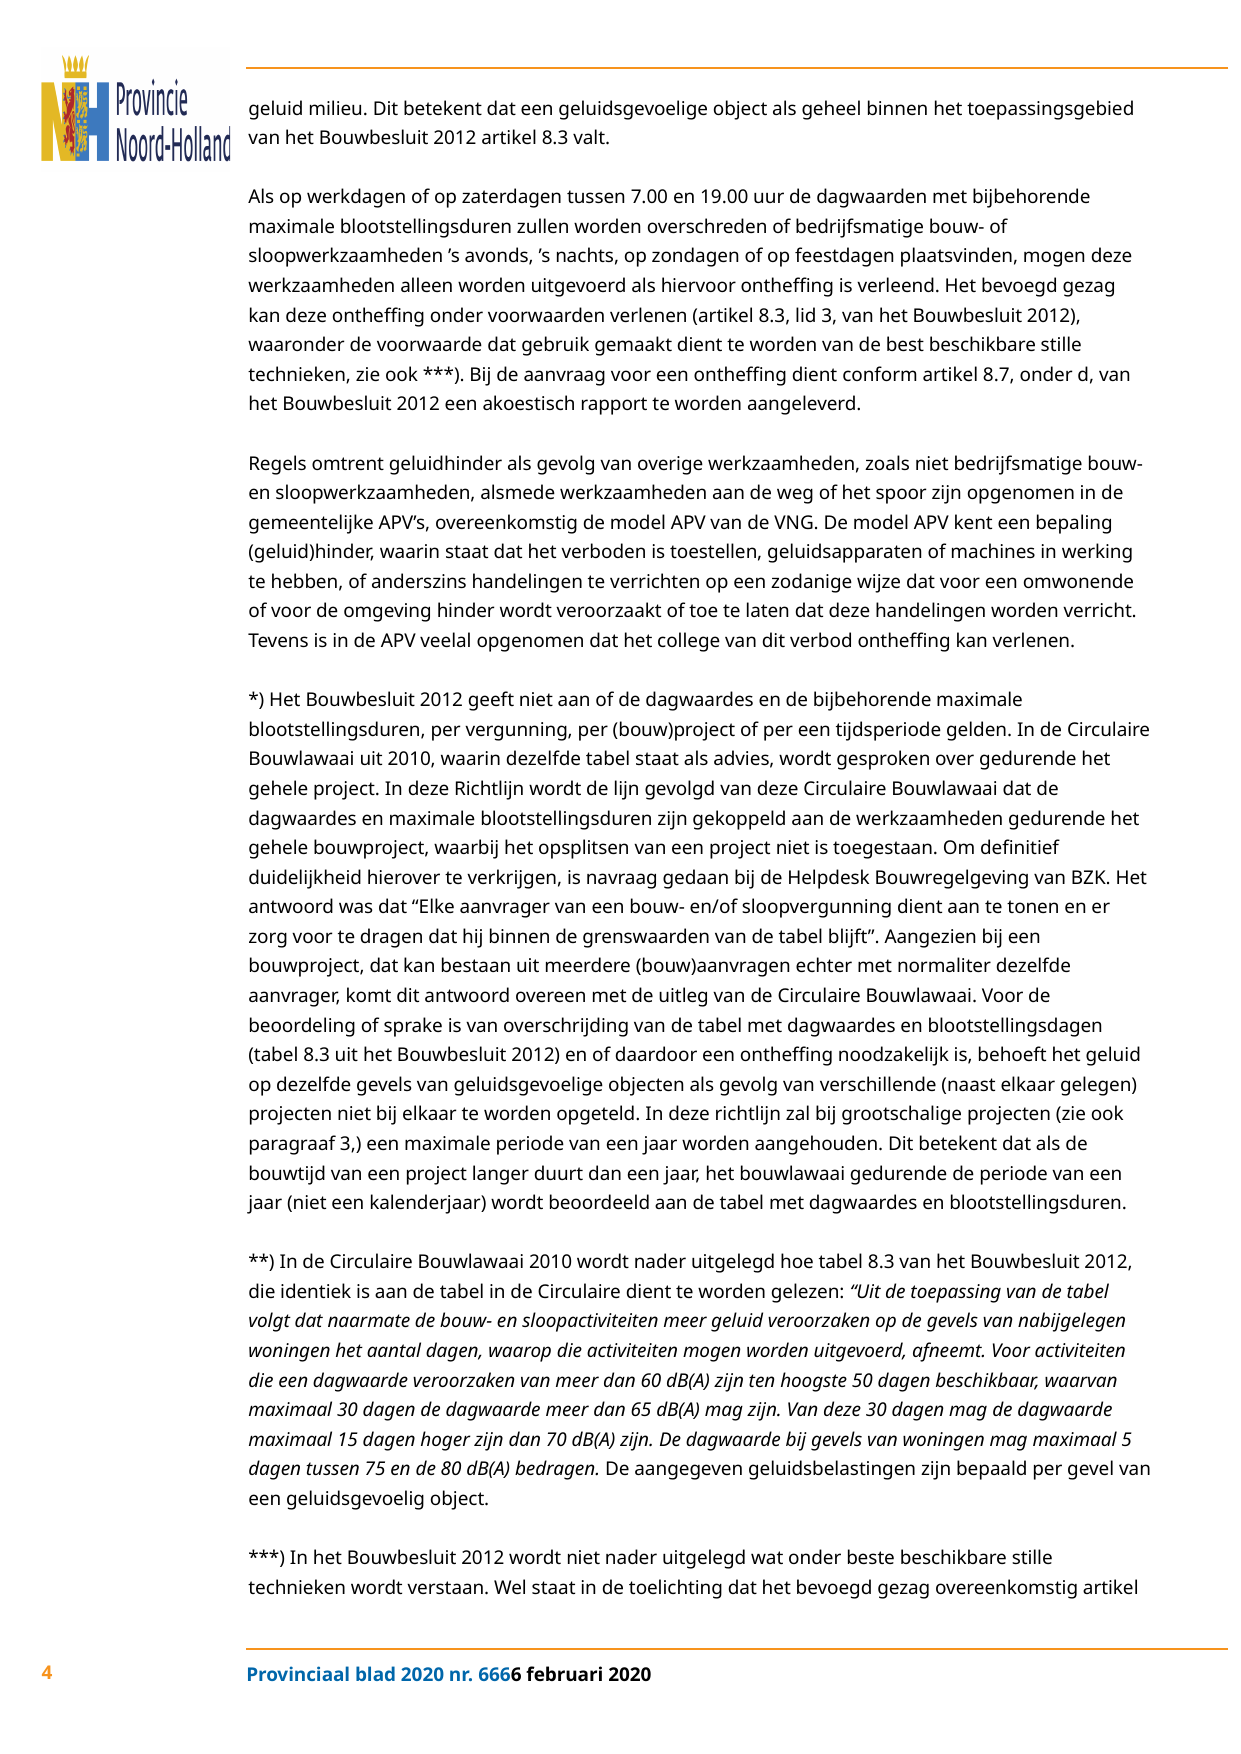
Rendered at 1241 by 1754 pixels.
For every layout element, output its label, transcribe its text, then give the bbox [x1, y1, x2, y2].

picture [41, 47, 231, 172]
text geluid milieu. Dit betekent dat een geluidsgevoelige object als geheel binnen het toepassingsgebied van het Bouwbesluit 2012 artikel 8.3 valt. [248, 95, 1152, 150]
text ***) In het Bouwbesluit 2012 wordt niet nader uitgelegd wat onder beste beschikbare stille technieken wordt verstaan. Wel staat in de toelichting dat het bevoegd gezag overeenkomstig artikel [248, 1544, 1152, 1600]
text Regels omtrent geluidhinder als gevolg van overige werkzaamheden, zoals niet bedrijfsmatige bouw- en sloopwerkzaamheden, alsmede werkzaamheden aan de weg of het spoor zijn opgenomen in de gemeentelijke APV’s, overeenkomstig de model APV van de VNG. De model APV kent een bepaling (geluid)hinder, waarin staat dat het verboden is toestellen, geluidsapparaten of machines in werking te hebben, of anderszins handelingen te verrichten op een zodanige wijze dat voor een omwonende of voor de omgeving hinder wordt veroorzaakt of toe te laten dat deze handelingen worden verricht. Tevens is in de APV veelal opgenomen dat het college van dit verbod ontheffing kan verlenen. [248, 450, 1152, 653]
text *) Het Bouwbesluit 2012 geeft niet aan of de dagwaardes en de bijbehorende maximale blootstellingsduren, per vergunning, per (bouw)project of per een tijdsperiode gelden. In de Circulaire Bouwlawaai uit 2010, waarin dezelfde tabel staat als advies, wordt gesproken over gedurende het gehele project. In deze Richtlijn wordt de lijn gevolgd van deze Circulaire Bouwlawaai dat de dagwaardes en maximale blootstellingsduren zijn gekoppeld aan de werkzaamheden gedurende het gehele bouwproject, waarbij het opsplitsen van een project niet is toegestaan. Om definitief duidelijkheid hierover te verkrijgen, is navraag gedaan bij de Helpdesk Bouwregelgeving van BZK. Het antwoord was dat “Elke aanvrager van een bouw- en/of sloopvergunning dient aan te tonen en er zorg voor te dragen dat hij binnen de grenswaarden van de tabel blijft”. Aangezien bij een bouwproject, dat kan bestaan uit meerdere (bouw)aanvragen echter met normaliter dezelfde aanvrager, komt dit antwoord overeen met de uitleg van de Circulaire Bouwlawaai. Voor de beoordeling of sprake is van overschrijding van de tabel met dagwaardes en blootstellingsdagen (tabel 8.3 uit het Bouwbesluit 2012) en of daardoor een ontheffing noodzakelijk is, behoeft het geluid op dezelfde gevels van geluidsgevoelige objecten als gevolg van verschillende (naast elkaar gelegen) projecten niet bij elkaar te worden opgeteld. In deze richtlijn zal bij grootschalige projecten (zie ook paragraaf 3,) een maximale periode van een jaar worden aangehouden. Dit betekent dat als de bouwtijd van een project langer duurt dan een jaar, het bouwlawaai gedurende de periode van een jaar (niet een kalenderjaar) wordt beoordeeld aan de tabel met dagwaardes en blootstellingsduren. [248, 686, 1152, 1215]
text Als op werkdagen of op zaterdagen tussen 7.00 en 19.00 uur de dagwaarden met bijbehorende maximale blootstellingsduren zullen worden overschreden of bedrijfsmatige bouw- of sloopwerkzaamheden ’s avonds, ’s nachts, op zondagen of op feestdagen plaatsvinden, mogen deze werkzaamheden alleen worden uitgevoerd als hiervoor ontheffing is verleend. Het bevoegd gezag kan deze ontheffing onder voorwaarden verlenen (artikel 8.3, lid 3, van het Bouwbesluit 2012), waaronder de voorwaarde dat gebruik gemaakt dient te worden van de best beschikbare stille technieken, zie ook ***). Bij de aanvraag voor een ontheffing dient conform artikel 8.7, onder d, van het Bouwbesluit 2012 een akoestisch rapport te worden aangeleverd. [248, 183, 1152, 416]
text **) In de Circulaire Bouwlawaai 2010 wordt nader uitgelegd hoe tabel 8.3 van het Bouwbesluit 2012, die identiek is aan de tabel in de Circulaire dient te worden gelezen: “Uit de toepassing van de tabel volgt dat naarmate de bouw- en sloopactiviteiten meer geluid veroorzaken op de gevels van nabijgelegen woningen het aantal dagen, waarop die activiteiten mogen worden uitgevoerd, afneemt. Voor activiteiten die een dagwaarde veroorzaken van meer dan 60 dB(A) zijn ten hoogste 50 dagen beschikbaar, waarvan maximaal 30 dagen de dagwaarde meer dan 65 dB(A) mag zijn. Van deze 30 dagen mag de dagwaarde maximaal 15 dagen hoger zijn dan 70 dB(A) zijn. De dagwaarde bij gevels van woningen mag maximaal 5 dagen tussen 75 en de 80 dB(A) bedragen. De aangegeven geluidsbelastingen zijn bepaald per gevel van een geluidsgevoelig object. [248, 1248, 1152, 1511]
